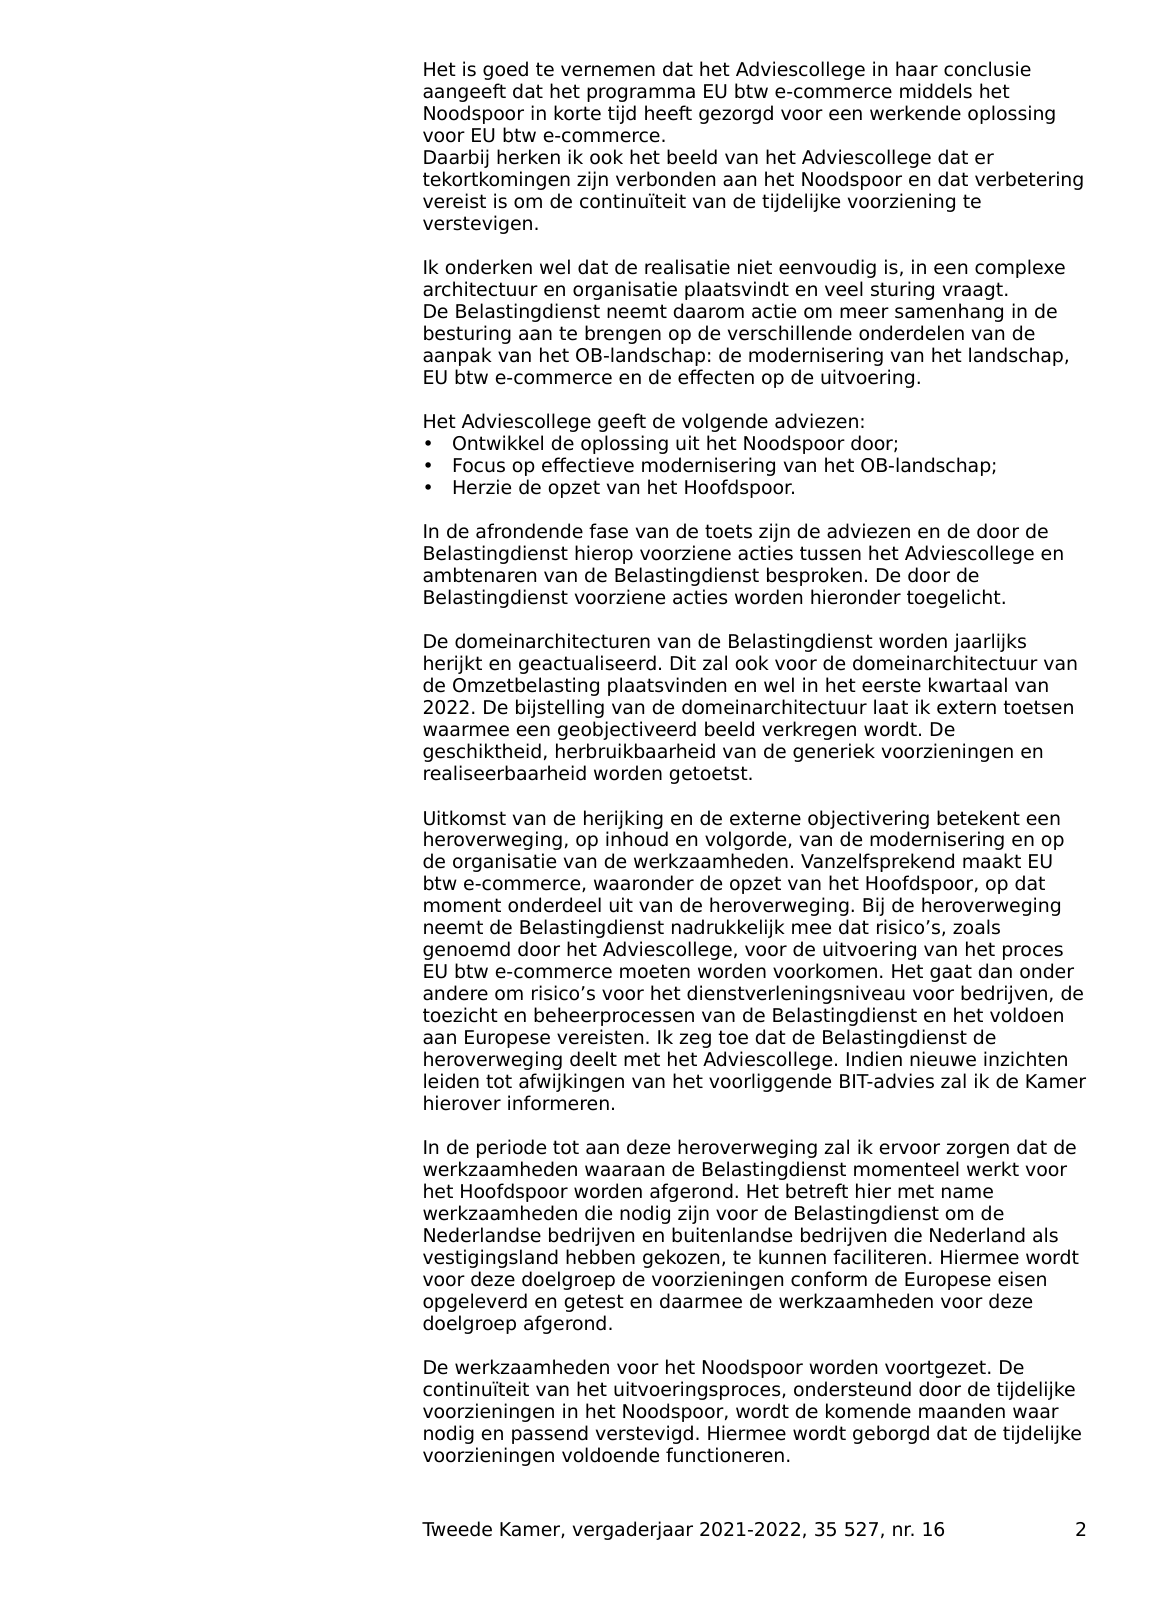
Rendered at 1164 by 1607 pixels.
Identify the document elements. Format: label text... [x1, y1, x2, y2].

text Het is goed te vernemen dat het Adviescollege in haar conclusie aangeeft dat het programma EU btw e-commerce middels het Noodspoor in korte tijd heeft gezorgd voor een werkende oplossing voor EU btw e-commerce. [422, 59, 1087, 147]
text • Herzie de opzet van het Hoofdspoor. [422, 477, 1087, 499]
text Daarbij herken ik ook het beeld van het Adviescollege dat er tekortkomingen zijn verbonden aan het Noodspoor en dat verbetering vereist is om de continuïteit van de tijdelijke voorziening te verstevigen. [422, 147, 1087, 235]
text De Belastingdienst neemt daarom actie om meer samenhang in de besturing aan te brengen op de verschillende onderdelen van de aanpak van het OB-landschap: de modernisering van het landschap, EU btw e-commerce en de effecten op de uitvoering. [422, 301, 1087, 389]
text Uitkomst van de herijking en de externe objectivering betekent een heroverweging, op inhoud en volgorde, van de modernisering en op de organisatie van de werkzaamheden. Vanzelfsprekend maakt EU btw e-commerce, waaronder de opzet van het Hoofdspoor, op dat moment onderdeel uit van de heroverweging. Bij de heroverweging neemt de Belastingdienst nadrukkelijk mee dat risico’s, zoals genoemd door het Adviescollege, voor de uitvoering van het proces EU btw e-commerce moeten worden voorkomen. Het gaat dan onder andere om risico’s voor het dienstverleningsniveau voor bedrijven, de toezicht en beheerprocessen van de Belastingdienst en het voldoen aan Europese vereisten. Ik zeg toe dat de Belastingdienst de heroverweging deelt met het Adviescollege. Indien nieuwe inzichten leiden tot afwijkingen van het voorliggende BIT-advies zal ik de Kamer hierover informeren. [422, 807, 1087, 1115]
text • Focus op effectieve modernisering van het OB-landschap; [422, 455, 1087, 477]
text • Ontwikkel de oplossing uit het Noodspoor door; [422, 433, 1087, 455]
text De domeinarchitecturen van de Belastingdienst worden jaarlijks herijkt en geactualiseerd. Dit zal ook voor de domeinarchitectuur van de Omzetbelasting plaatsvinden en wel in het eerste kwartaal van 2022. De bijstelling van de domeinarchitectuur laat ik extern toetsen waarmee een geobjectiveerd beeld verkregen wordt. De geschiktheid, herbruikbaarheid van de generiek voorzieningen en realiseerbaarheid worden getoetst. [422, 631, 1087, 785]
text De werkzaamheden voor het Noodspoor worden voortgezet. De continuïteit van het uitvoeringsproces, ondersteund door de tijdelijke voorzieningen in het Noodspoor, wordt de komende maanden waar nodig en passend verstevigd. Hiermee wordt geborgd dat de tijdelijke voorzieningen voldoende functioneren. [422, 1357, 1087, 1467]
text In de afrondende fase van de toets zijn de adviezen en de door de Belastingdienst hierop voorziene acties tussen het Adviescollege en ambtenaren van de Belastingdienst besproken. De door de Belastingdienst voorziene acties worden hieronder toegelicht. [422, 521, 1087, 609]
text Het Adviescollege geeft de volgende adviezen: [422, 411, 1087, 433]
text Ik onderken wel dat de realisatie niet eenvoudig is, in een complexe architectuur en organisatie plaatsvindt en veel sturing vraagt. [422, 257, 1087, 301]
text In de periode tot aan deze heroverweging zal ik ervoor zorgen dat de werkzaamheden waaraan de Belastingdienst momenteel werkt voor het Hoofdspoor worden afgerond. Het betreft hier met name werkzaamheden die nodig zijn voor de Belastingdienst om de Nederlandse bedrijven en buitenlandse bedrijven die Nederland als vestigingsland hebben gekozen, te kunnen faciliteren. Hiermee wordt voor deze doelgroep de voorzieningen conform de Europese eisen opgeleverd en getest en daarmee de werkzaamheden voor deze doelgroep afgerond. [422, 1137, 1087, 1335]
